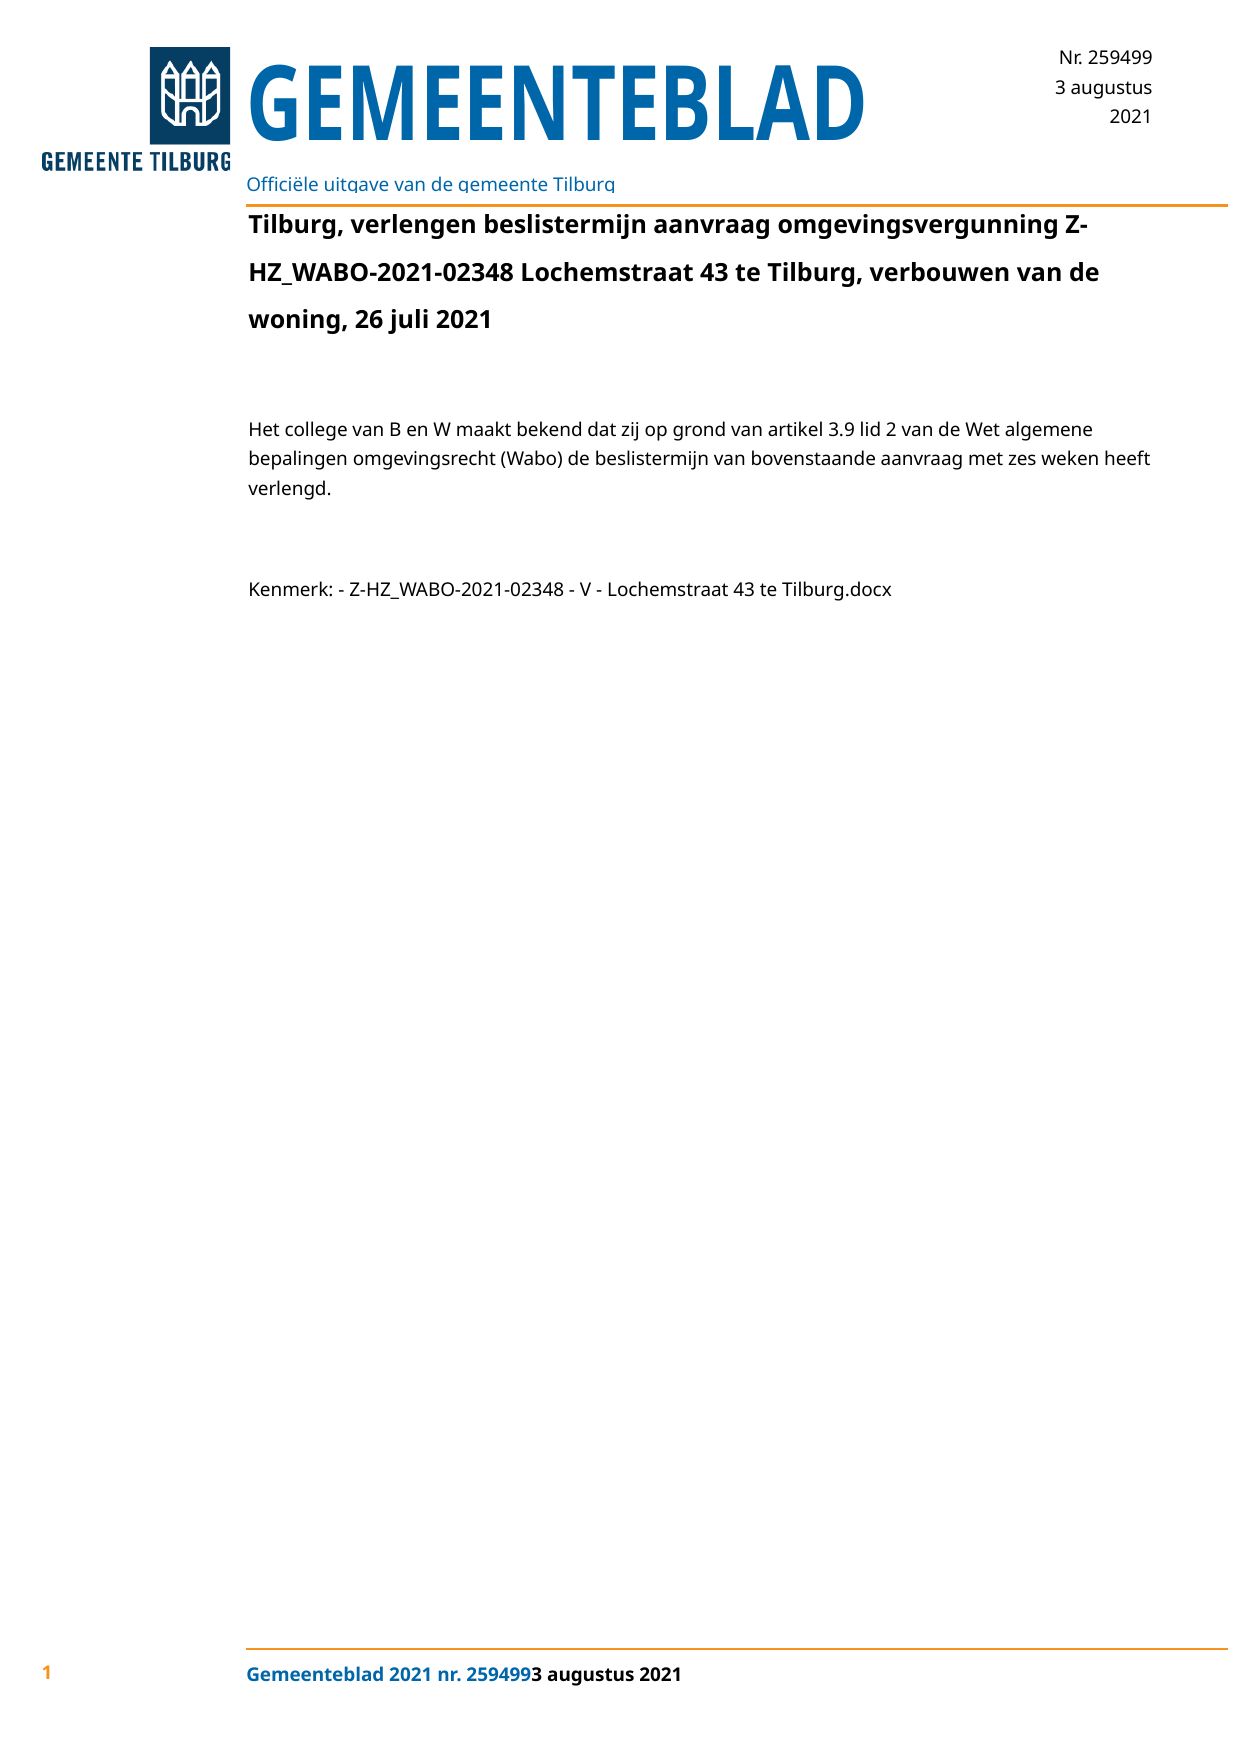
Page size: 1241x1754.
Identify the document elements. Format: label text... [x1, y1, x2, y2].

text Tilburg, verlengen beslistermijn aanvraag omgevingsvergunning Z-HZ_WABO-2021-02348 Lochemstraat 43 te Tilburg, verbouwen van de woning, 26 juli 2021 [248, 207, 1152, 336]
picture [41, 47, 231, 172]
text Kenmerk: - Z-HZ_WABO-2021-02348 - V - Lochemstraat 43 te Tilburg.docx [248, 576, 1152, 602]
text Het college van B en W maakt bekend dat zij op grond van artikel 3.9 lid 2 van de Wet algemene bepalingen omgevingsrecht (Wabo) de beslistermijn van bovenstaande aanvraag met zes weken heeft verlengd. [248, 416, 1152, 501]
